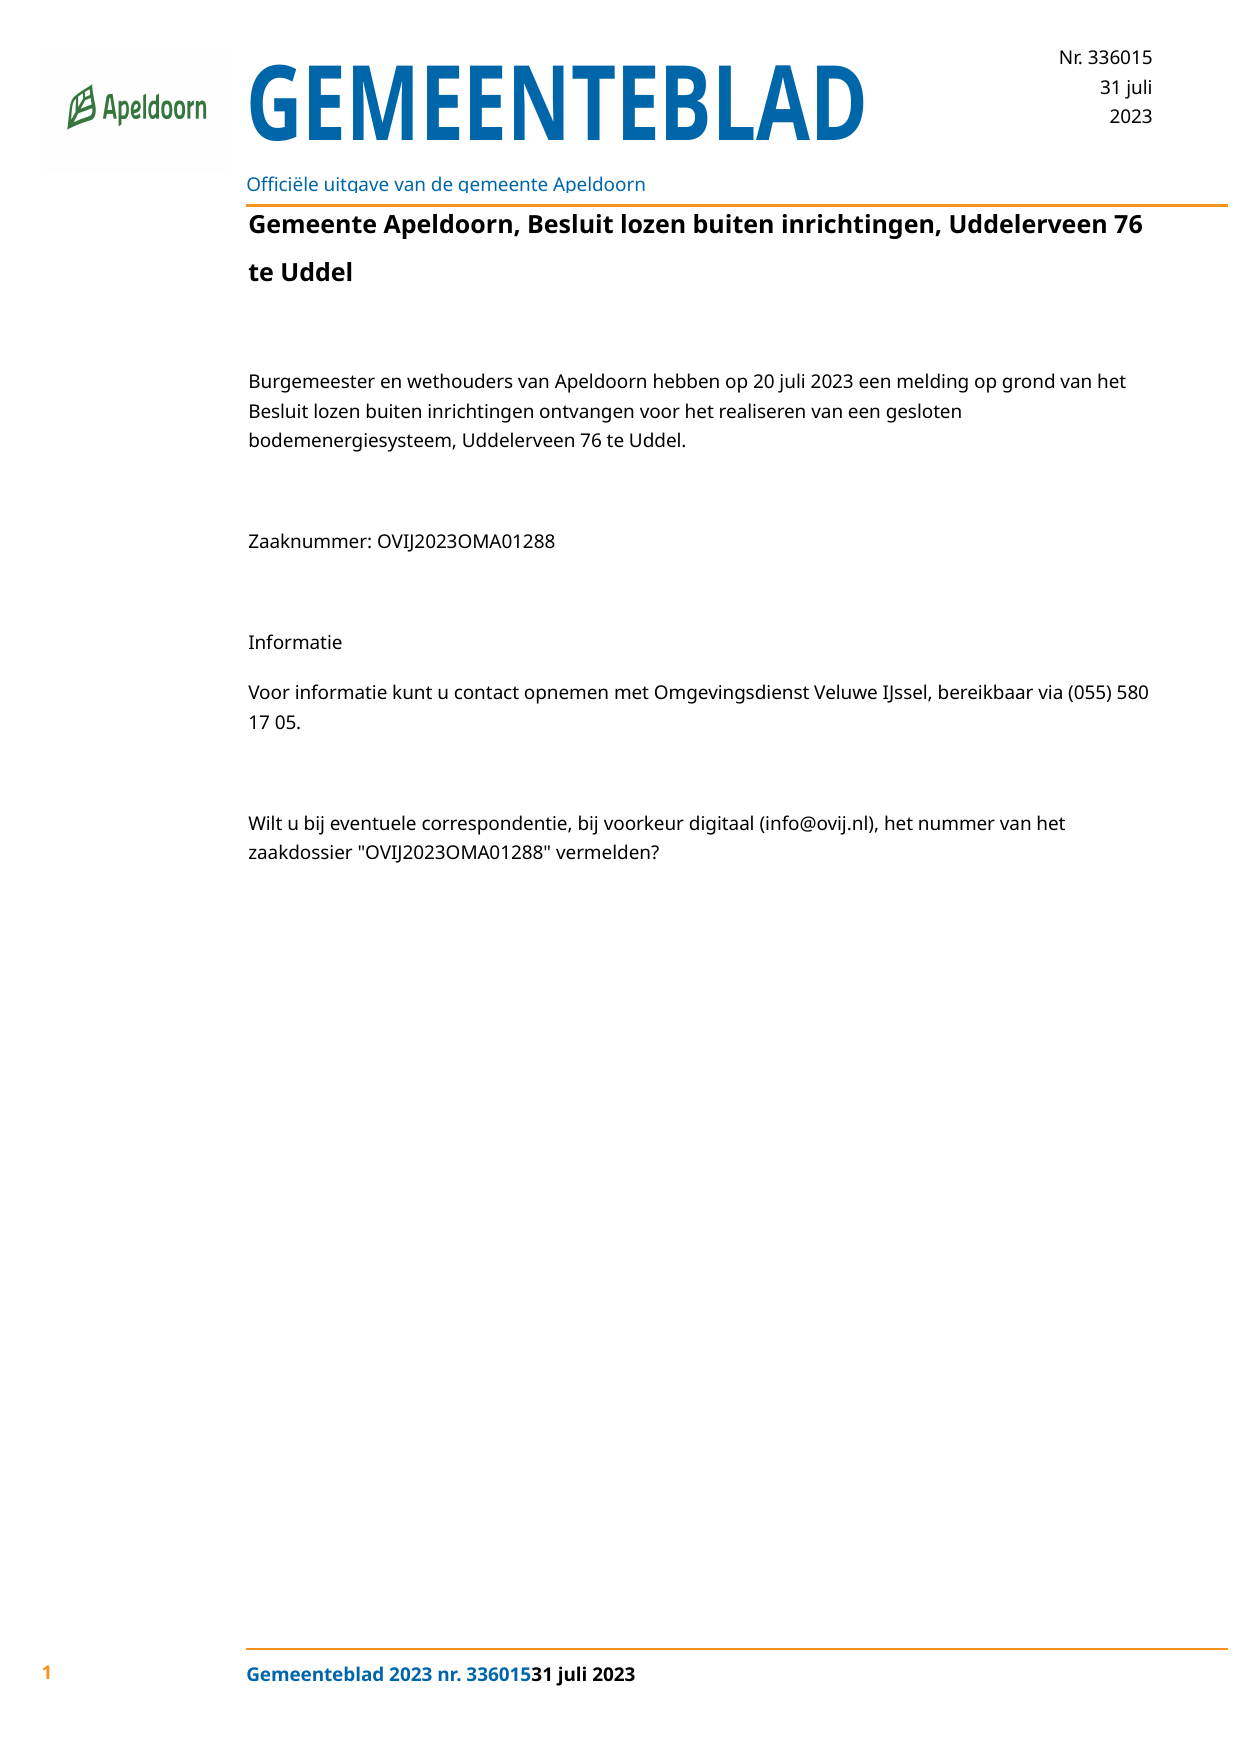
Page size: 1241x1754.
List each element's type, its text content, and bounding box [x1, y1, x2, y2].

text Zaaknummer: OVIJ2023OMA01288 [248, 528, 1152, 554]
text Informatie [248, 629, 1152, 655]
text Burgemeester en wethouders van Apeldoorn hebben op 20 juli 2023 een melding op grond van het Besluit lozen buiten inrichtingen ontvangen voor het realiseren van een gesloten bodemenergiesysteem, Uddelerveen 76 te Uddel. [248, 368, 1152, 453]
picture [41, 47, 231, 172]
text Voor informatie kunt u contact opnemen met Omgevingsdienst Veluwe IJssel, bereikbaar via (055) 580 17 05. [248, 679, 1152, 735]
text Wilt u bij eventuele correspondentie, bij voorkeur digitaal (info@ovij.nl), het nummer van het zaakdossier "OVIJ2023OMA01288" vermelden? [248, 810, 1152, 865]
text Gemeente Apeldoorn, Besluit lozen buiten inrichtingen, Uddelerveen 76 te Uddel [248, 207, 1152, 288]
